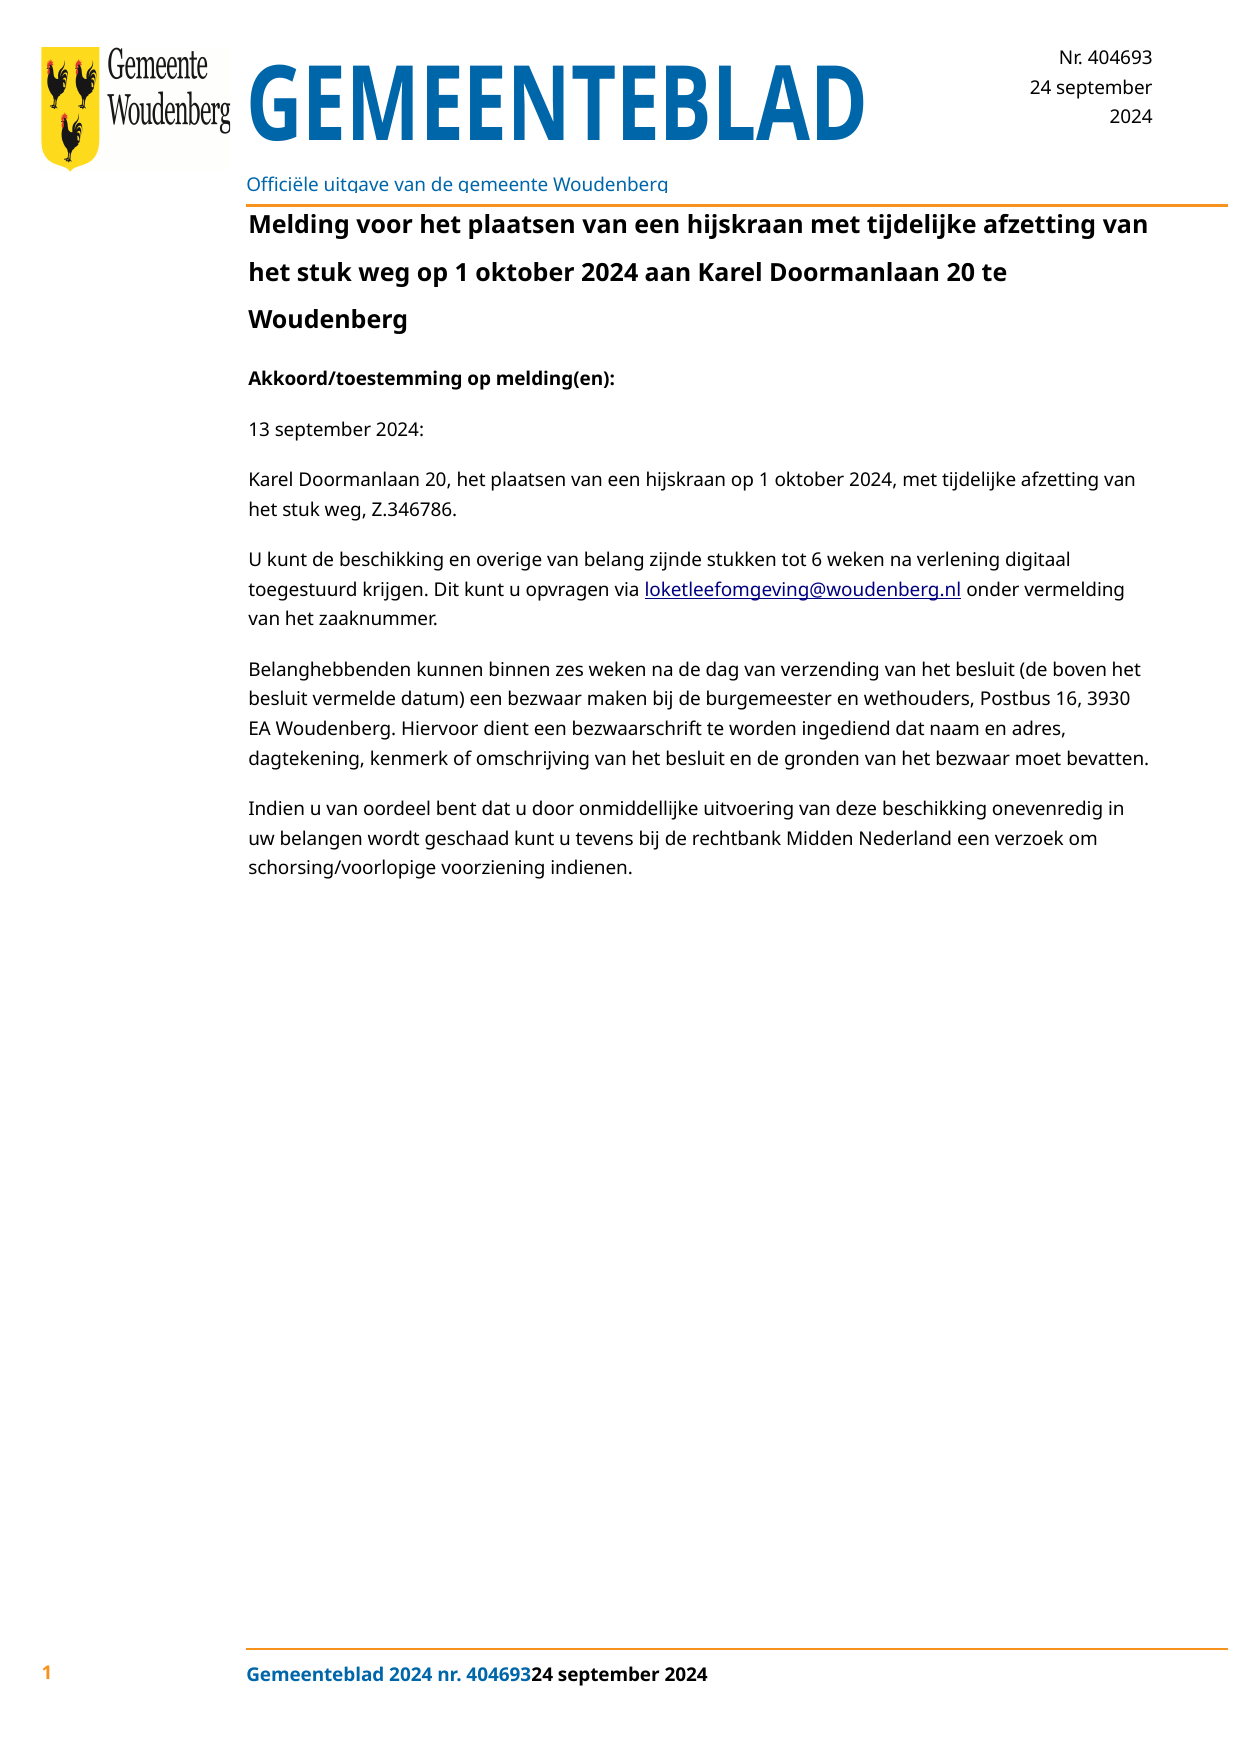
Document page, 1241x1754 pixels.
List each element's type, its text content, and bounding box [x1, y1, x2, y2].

text U kunt de beschikking en overige van belang zijnde stukken tot 6 weken na verlening digitaal toegestuurd krijgen. Dit kunt u opvragen via loketleefomgeving@woudenberg.nl onder vermelding van het zaaknummer. [248, 546, 1152, 631]
text Indien u van oordeel bent dat u door onmiddellijke uitvoering van deze beschikking onevenredig in uw belangen wordt geschaad kunt u tevens bij de rechtbank Midden Nederland een verzoek om schorsing/voorlopige voorziening indienen. [248, 795, 1152, 880]
text Belanghebbenden kunnen binnen zes weken na de dag van verzending van het besluit (de boven het besluit vermelde datum) een bezwaar maken bij de burgemeester en wethouders, Postbus 16, 3930 EA Woudenberg. Hiervoor dient een bezwaarschrift te worden ingediend dat naam en adres, dagtekening, kenmerk of omschrijving van het besluit en de gronden van het bezwaar moet bevatten. [248, 656, 1152, 770]
text 13 september 2024: [248, 416, 1152, 442]
text Akkoord/toestemming op melding(en): [248, 366, 1152, 391]
picture [41, 47, 231, 172]
text Karel Doormanlaan 20, het plaatsen van een hijskraan op 1 oktober 2024, met tijdelijke afzetting van het stuk weg, Z.346786. [248, 466, 1152, 522]
text Melding voor het plaatsen van een hijskraan met tijdelijke afzetting van het stuk weg op 1 oktober 2024 aan Karel Doormanlaan 20 te Woudenberg [248, 207, 1152, 336]
